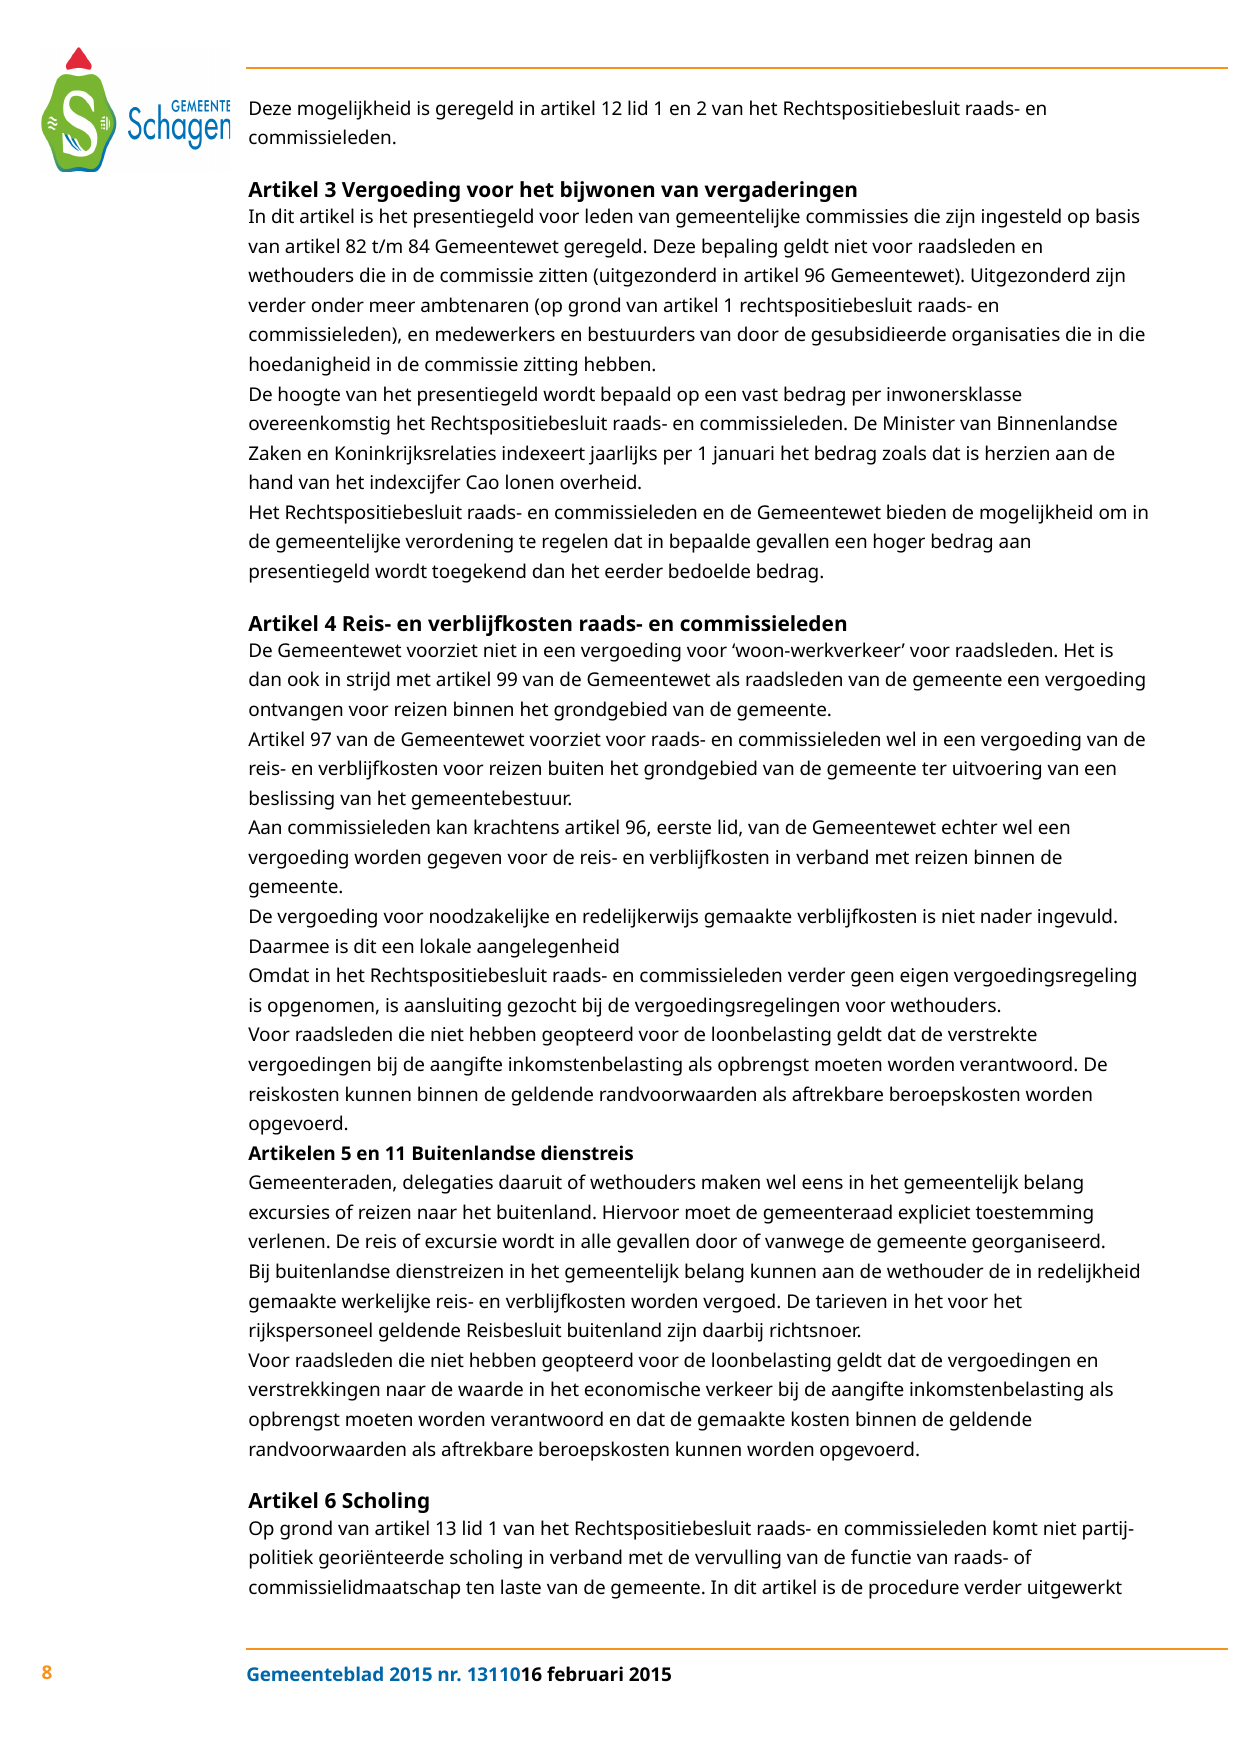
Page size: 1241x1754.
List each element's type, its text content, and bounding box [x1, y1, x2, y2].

text Omdat in het Rechtspositiebesluit raads- en commissieleden verder geen eigen vergoedingsregeling is opgenomen, is aansluiting gezocht bij de vergoedingsregelingen voor wethouders. [248, 962, 1152, 1018]
text Aan commissieleden kan krachtens artikel 96, eerste lid, van de Gemeentewet echter wel een vergoeding worden gegeven voor de reis- en verblijfkosten in verband met reizen binnen de gemeente. [248, 814, 1152, 899]
text De hoogte van het presentiegeld wordt bepaald op een vast bedrag per inwonersklasse overeenkomstig het Rechtspositiebesluit raads- en commissieleden. De Minister van Binnenlandse Zaken en Koninkrijksrelaties indexeert jaarlijks per 1 januari het bedrag zoals dat is herzien aan de hand van het indexcijfer Cao lonen overheid. [248, 381, 1152, 495]
text Artikel 97 van de Gemeentewet voorziet voor raads- en commissieleden wel in een vergoeding van de reis- en verblijfkosten voor reizen buiten het grondgebied van de gemeente ter uitvoering van een beslissing van het gemeentebestuur. [248, 726, 1152, 811]
text In dit artikel is het presentiegeld voor leden van gemeentelijke commissies die zijn ingesteld op basis van artikel 82 t/m 84 Gemeentewet geregeld. Deze bepaling geldt niet voor raadsleden en wethouders die in de commissie zitten (uitgezonderd in artikel 96 Gemeentewet). Uitgezonderd zijn verder onder meer ambtenaren (op grond van artikel 1 rechtspositiebesluit raads- en commissieleden), en medewerkers en bestuurders van door de gesubsidieerde organisaties die in die hoedanigheid in de commissie zitting hebben. [248, 203, 1152, 377]
picture [41, 47, 231, 172]
text Bij buitenlandse dienstreizen in het gemeentelijk belang kunnen aan de wethouder de in redelijkheid gemaakte werkelijke reis- en verblijfkosten worden vergoed. De tarieven in het voor het rijkspersoneel geldende Reisbesluit buitenland zijn daarbij richtsnoer. [248, 1258, 1152, 1343]
text De vergoeding voor noodzakelijke en redelijkerwijs gemaakte verblijfkosten is niet nader ingevuld. Daarmee is dit een lokale aangelegenheid [248, 903, 1152, 959]
text Voor raadsleden die niet hebben geopteerd voor de loonbelasting geldt dat de verstrekte vergoedingen bij de aangifte inkomstenbelasting als opbrengst moeten worden verantwoord. De reiskosten kunnen binnen de geldende randvoorwaarden als aftrekbare beroepskosten worden opgevoerd. [248, 1022, 1152, 1136]
text De Gemeentewet voorziet niet in een vergoeding voor ‘woon-werkverkeer’ voor raadsleden. Het is dan ook in strijd met artikel 99 van de Gemeentewet als raadsleden van de gemeente een vergoeding ontvangen voor reizen binnen het grondgebied van de gemeente. [248, 637, 1152, 722]
text Op grond van artikel 13 lid 1 van het Rechtspositiebesluit raads- en commissieleden komt niet partij-politiek georiënteerde scholing in verband met de vervulling van de functie van raads- of commissielidmaatschap ten laste van de gemeente. In dit artikel is de procedure verder uitgewerkt [248, 1515, 1152, 1599]
text Artikel 4 Reis- en verblijfkosten raads- en commissieleden [248, 609, 1152, 637]
text Voor raadsleden die niet hebben geopteerd voor de loonbelasting geldt dat de vergoedingen en verstrekkingen naar de waarde in het economische verkeer bij de aangifte inkomstenbelasting als opbrengst moeten worden verantwoord en dat de gemaakte kosten binnen de geldende randvoorwaarden als aftrekbare beroepskosten kunnen worden opgevoerd. [248, 1347, 1152, 1462]
text Deze mogelijkheid is geregeld in artikel 12 lid 1 en 2 van het Rechtspositiebesluit raads- en commissieleden. [248, 95, 1152, 150]
text Het Rechtspositiebesluit raads- en commissieleden en de Gemeentewet bieden de mogelijkheid om in de gemeentelijke verordening te regelen dat in bepaalde gevallen een hoger bedrag aan presentiegeld wordt toegekend dan het eerder bedoelde bedrag. [248, 499, 1152, 584]
text Artikel 3 Vergoeding voor het bijwonen van vergaderingen [248, 175, 1152, 203]
text Artikel 6 Scholing [248, 1486, 1152, 1515]
text Gemeenteraden, delegaties daaruit of wethouders maken wel eens in het gemeentelijk belang excursies of reizen naar het buitenland. Hiervoor moet de gemeenteraad expliciet toestemming verlenen. De reis of excursie wordt in alle gevallen door of vanwege de gemeente georganiseerd. [248, 1169, 1152, 1254]
text Artikelen 5 en 11 Buitenlandse dienstreis [248, 1140, 1152, 1166]
